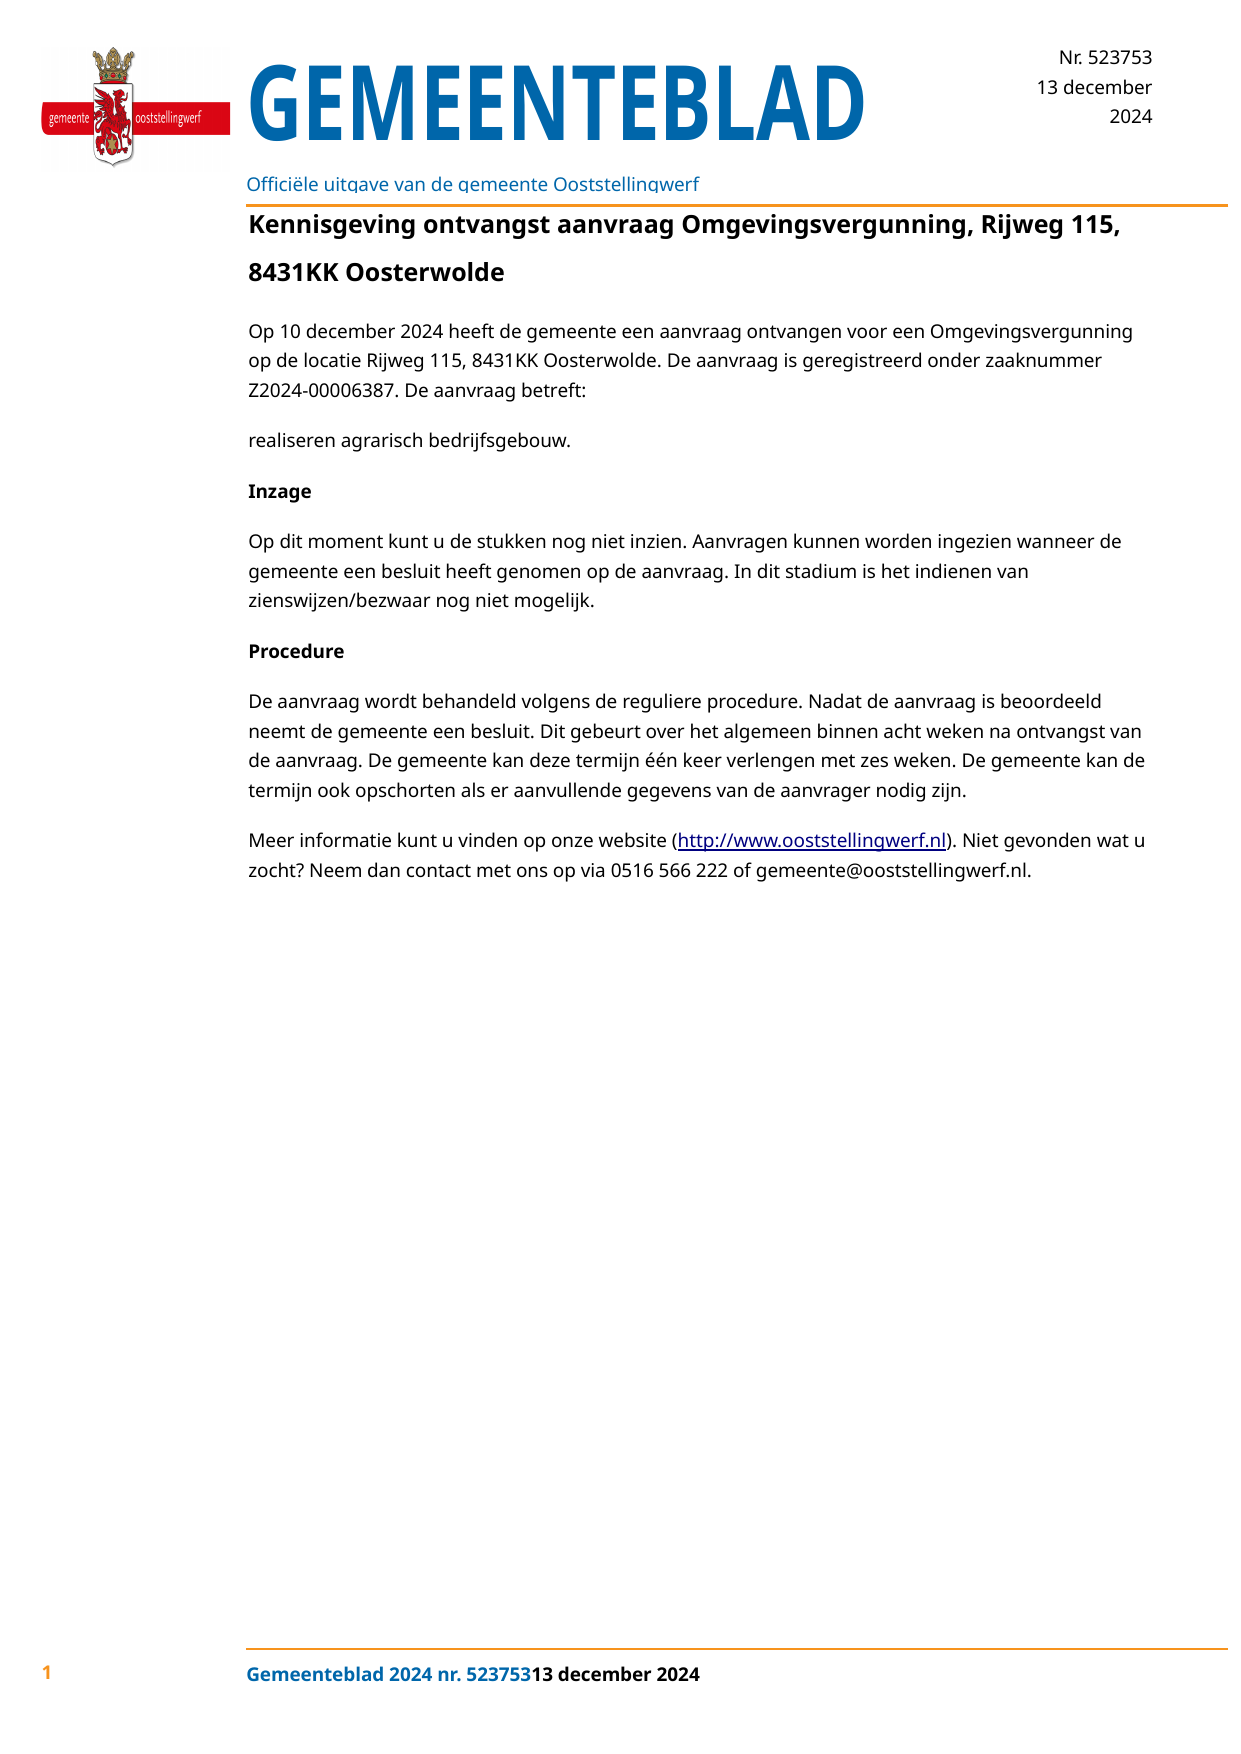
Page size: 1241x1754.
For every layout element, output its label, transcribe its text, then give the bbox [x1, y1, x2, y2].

text De aanvraag wordt behandeld volgens de reguliere procedure. Nadat de aanvraag is beoordeeld neemt de gemeente een besluit. Dit gebeurt over het algemeen binnen acht weken na ontvangst van de aanvraag. De gemeente kan deze termijn één keer verlengen met zes weken. De gemeente kan de termijn ook opschorten als er aanvullende gegevens van de aanvrager nodig zijn. [248, 688, 1152, 803]
text Meer informatie kunt u vinden op onze website (http://www.ooststellingwerf.nl). Niet gevonden wat u zocht? Neem dan contact met ons op via 0516 566 222 of gemeente@ooststellingwerf.nl. [248, 827, 1152, 883]
text Procedure [248, 638, 1152, 664]
text Op dit moment kunt u de stukken nog niet inzien. Aanvragen kunnen worden ingezien wanneer de gemeente een besluit heeft genomen op de aanvraag. In dit stadium is het indienen van zienswijzen/bezwaar nog niet mogelijk. [248, 528, 1152, 613]
text Op 10 december 2024 heeft de gemeente een aanvraag ontvangen voor een Omgevingsvergunning op de locatie Rijweg 115, 8431KK Oosterwolde. De aanvraag is geregistreerd onder zaaknummer Z2024-00006387. De aanvraag betreft: [248, 318, 1152, 403]
picture [41, 47, 231, 172]
text realiseren agrarisch bedrijfsgebouw. [248, 427, 1152, 453]
text Inzage [248, 478, 1152, 504]
text Kennisgeving ontvangst aanvraag Omgevingsvergunning, Rijweg 115, 8431KK Oosterwolde [248, 207, 1152, 288]
